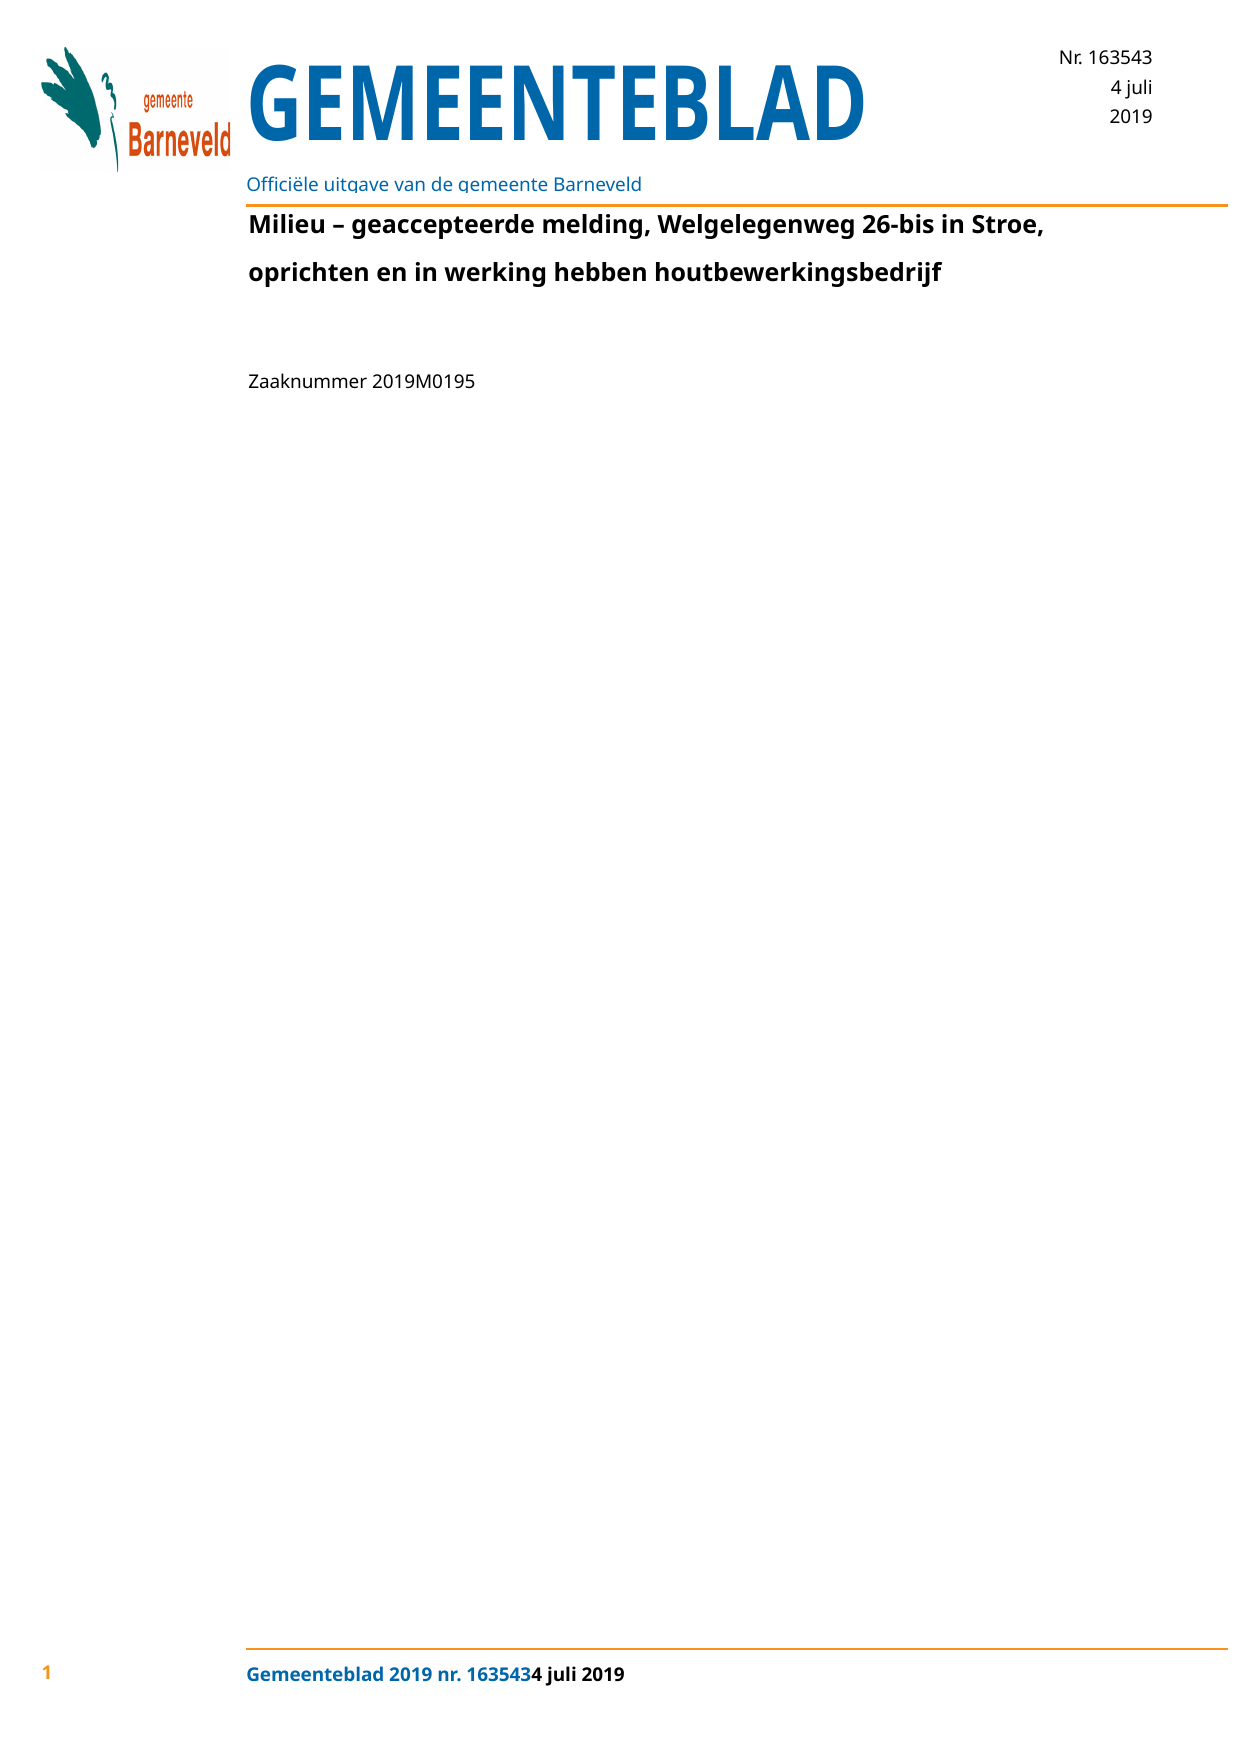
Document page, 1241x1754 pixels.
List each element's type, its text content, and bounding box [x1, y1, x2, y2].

text Milieu – geaccepteerde melding, Welgelegenweg 26-bis in Stroe, oprichten en in werking hebben houtbewerkingsbedrijf [248, 207, 1152, 288]
picture [41, 47, 231, 172]
text Zaaknummer 2019M0195 [248, 368, 1152, 394]
